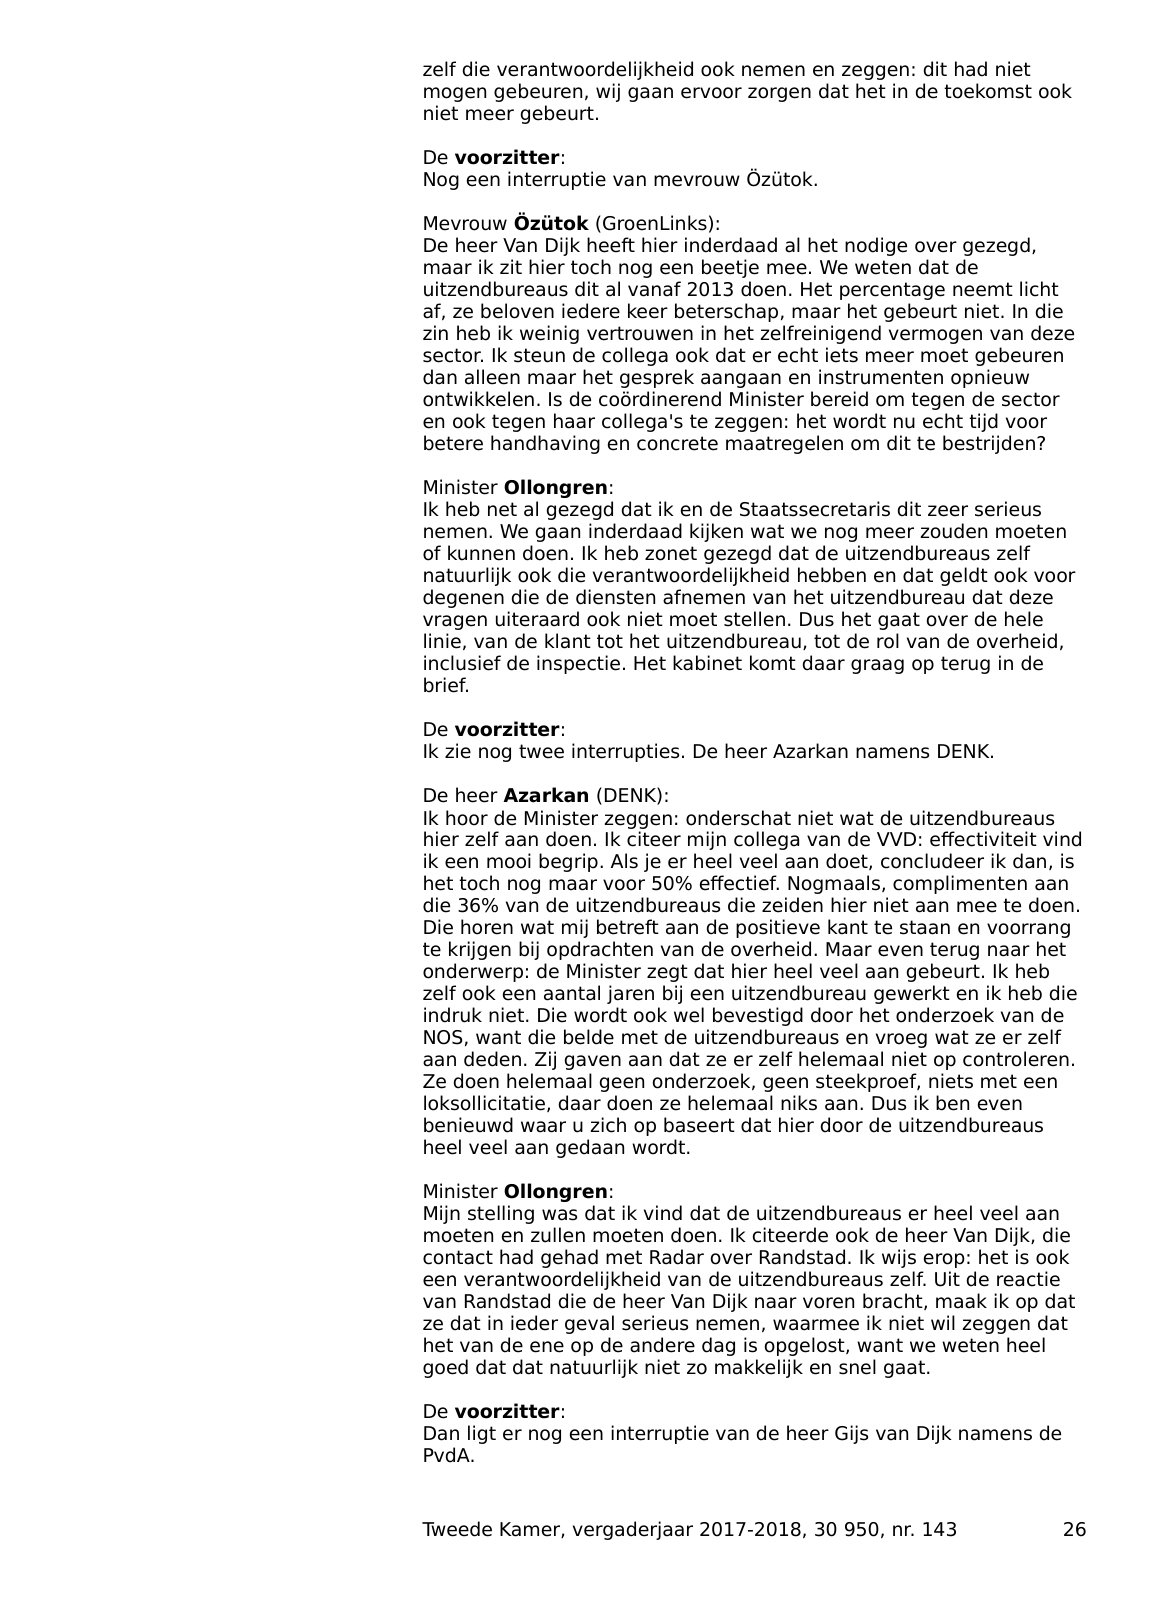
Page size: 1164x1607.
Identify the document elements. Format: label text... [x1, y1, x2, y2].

text Minister Ollongren: [422, 477, 1087, 499]
text Dan ligt er nog een interruptie van de heer Gijs van Dijk namens de PvdA. [422, 1423, 1087, 1467]
text Mijn stelling was dat ik vind dat de uitzendbureaus er heel veel aan moeten en zullen moeten doen. Ik citeerde ook de heer Van Dijk, die contact had gehad met Radar over Randstad. Ik wijs erop: het is ook een verantwoordelijkheid van de uitzendbureaus zelf. Uit de reactie van Randstad die de heer Van Dijk naar voren bracht, maak ik op dat ze dat in ieder geval serieus nemen, waarmee ik niet wil zeggen dat het van de ene op de andere dag is opgelost, want we weten heel goed dat dat natuurlijk niet zo makkelijk en snel gaat. [422, 1203, 1087, 1379]
text De heer Azarkan (DENK): [422, 785, 1087, 807]
text Mevrouw Özütok (GroenLinks): [422, 213, 1087, 235]
text Ik zie nog twee interrupties. De heer Azarkan namens DENK. [422, 741, 1087, 763]
text Ik hoor de Minister zeggen: onderschat niet wat de uitzendbureaus hier zelf aan doen. Ik citeer mijn collega van de VVD: effectiviteit vind ik een mooi begrip. Als je er heel veel aan doet, concludeer ik dan, is het toch nog maar voor 50% effectief. Nogmaals, complimenten aan die 36% van de uitzendbureaus die zeiden hier niet aan mee te doen. Die horen wat mij betreft aan de positieve kant te staan en voorrang te krijgen bij opdrachten van de overheid. Maar even terug naar het onderwerp: de Minister zegt dat hier heel veel aan gebeurt. Ik heb zelf ook een aantal jaren bij een uitzendbureau gewerkt en ik heb die indruk niet. Die wordt ook wel bevestigd door het onderzoek van de NOS, want die belde met de uitzendbureaus en vroeg wat ze er zelf aan deden. Zij gaven aan dat ze er zelf helemaal niet op controleren. Ze doen helemaal geen onderzoek, geen steekproef, niets met een loksollicitatie, daar doen ze helemaal niks aan. Dus ik ben even benieuwd waar u zich op baseert dat hier door de uitzendbureaus heel veel aan gedaan wordt. [422, 807, 1087, 1159]
text Ik heb net al gezegd dat ik en de Staatssecretaris dit zeer serieus nemen. We gaan inderdaad kijken wat we nog meer zouden moeten of kunnen doen. Ik heb zonet gezegd dat de uitzendbureaus zelf natuurlijk ook die verantwoordelijkheid hebben en dat geldt ook voor degenen die de diensten afnemen van het uitzendbureau dat deze vragen uiteraard ook niet moet stellen. Dus het gaat over de hele linie, van de klant tot het uitzendbureau, tot de rol van de overheid, inclusief de inspectie. Het kabinet komt daar graag op terug in de brief. [422, 499, 1087, 697]
text De voorzitter: [422, 147, 1087, 169]
text De heer Van Dijk heeft hier inderdaad al het nodige over gezegd, maar ik zit hier toch nog een beetje mee. We weten dat de uitzendbureaus dit al vanaf 2013 doen. Het percentage neemt licht af, ze beloven iedere keer beterschap, maar het gebeurt niet. In die zin heb ik weinig vertrouwen in het zelfreinigend vermogen van deze sector. Ik steun de collega ook dat er echt iets meer moet gebeuren dan alleen maar het gesprek aangaan en instrumenten opnieuw ontwikkelen. Is de coördinerend Minister bereid om tegen de sector en ook tegen haar collega's te zeggen: het wordt nu echt tijd voor betere handhaving en concrete maatregelen om dit te bestrijden? [422, 235, 1087, 455]
text De voorzitter: [422, 719, 1087, 741]
text zelf die verantwoordelijkheid ook nemen en zeggen: dit had niet mogen gebeuren, wij gaan ervoor zorgen dat het in de toekomst ook niet meer gebeurt. [422, 59, 1087, 125]
text Minister Ollongren: [422, 1181, 1087, 1203]
text Nog een interruptie van mevrouw Özütok. [422, 169, 1087, 191]
text De voorzitter: [422, 1401, 1087, 1423]
